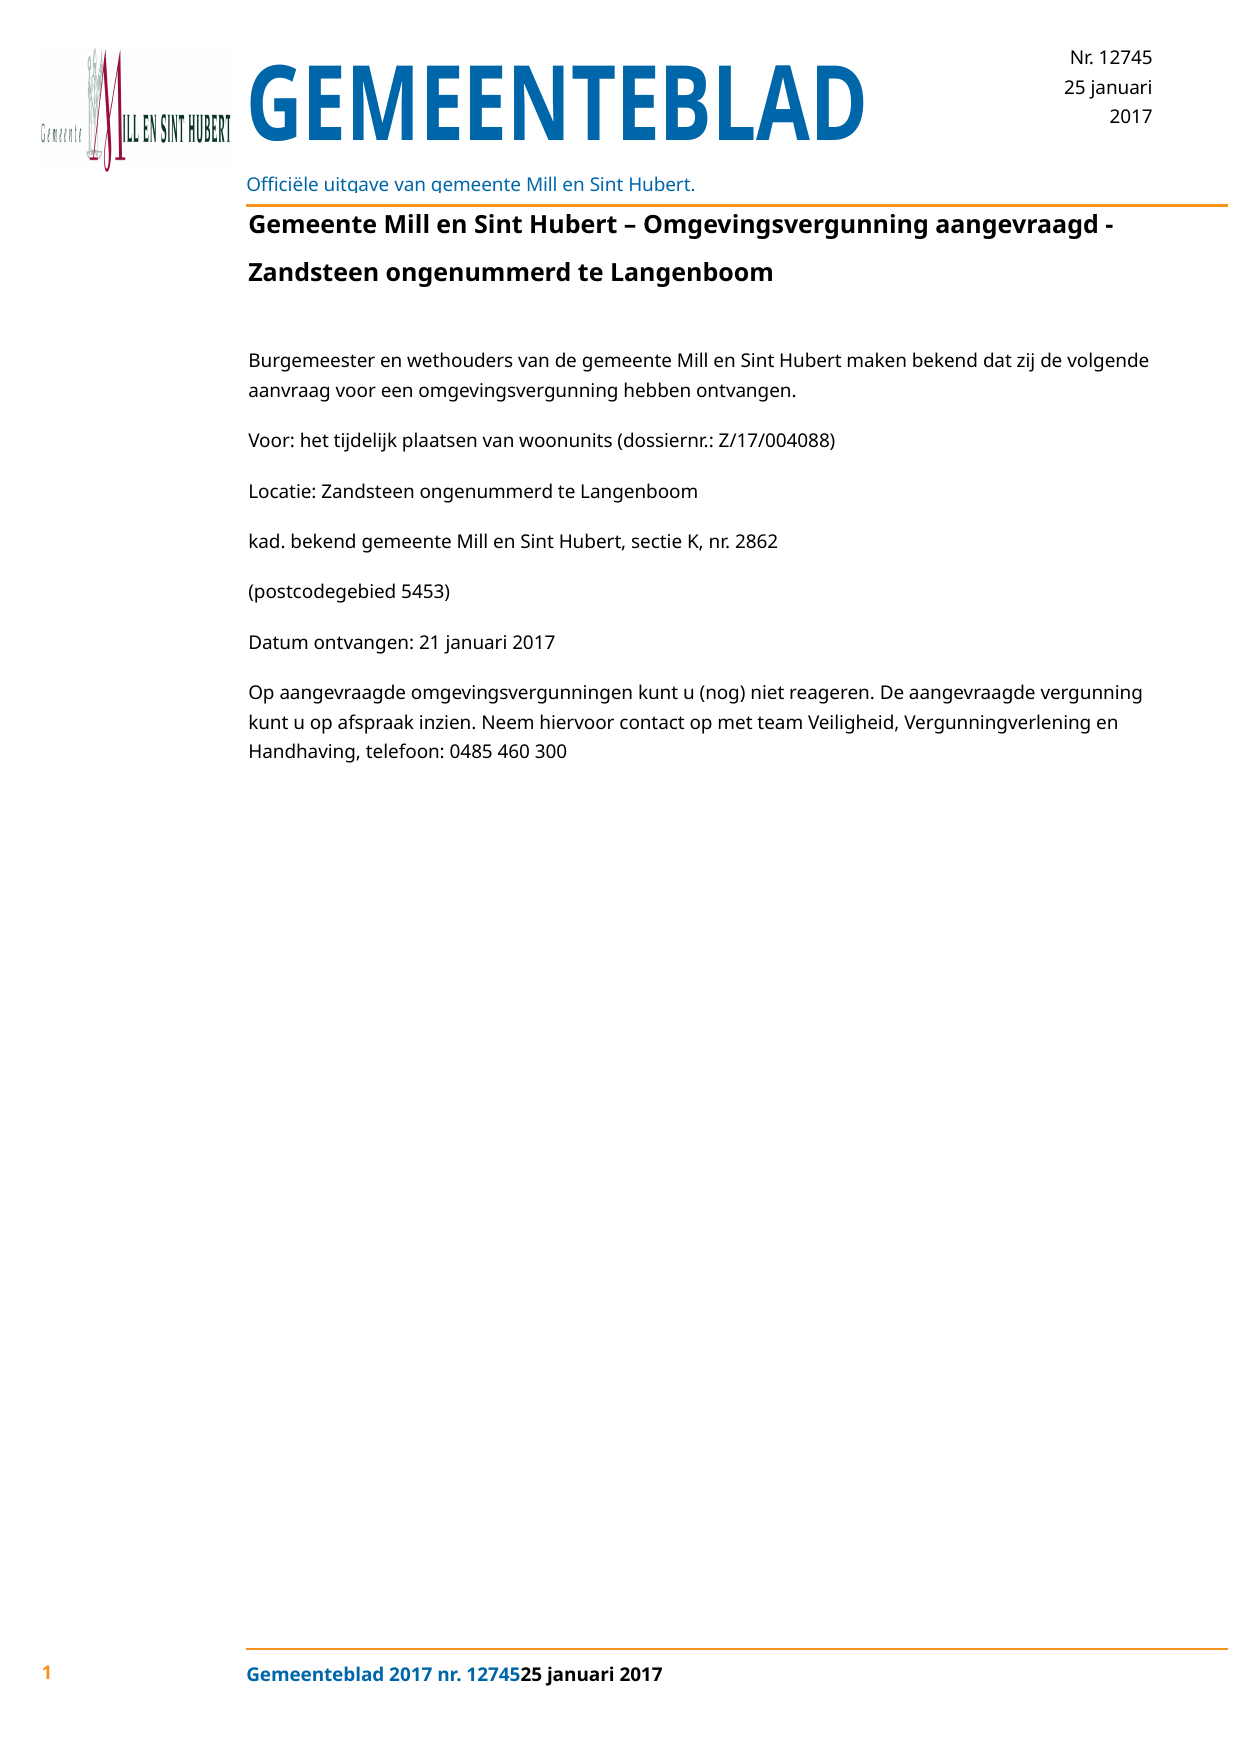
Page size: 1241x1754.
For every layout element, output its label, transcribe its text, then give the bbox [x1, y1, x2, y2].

text Op aangevraagde omgevingsvergunningen kunt u (nog) niet reageren. De aangevraagde vergunning kunt u op afspraak inzien. Neem hiervoor contact op met team Veiligheid, Vergunningverlening en Handhaving, telefoon: 0485 460 300 [248, 679, 1152, 764]
text Burgemeester en wethouders van de gemeente Mill en Sint Hubert maken bekend dat zij de volgende aanvraag voor een omgevingsvergunning hebben ontvangen. [248, 347, 1152, 403]
text (postcodegebied 5453) [248, 579, 1152, 604]
text Datum ontvangen: 21 januari 2017 [248, 629, 1152, 655]
text Voor: het tijdelijk plaatsen van woonunits (dossiernr.: Z/17/004088) [248, 427, 1152, 453]
text Gemeente Mill en Sint Hubert – Omgevingsvergunning aangevraagd - Zandsteen ongenummerd te Langenboom [248, 207, 1152, 288]
text Locatie: Zandsteen ongenummerd te Langenboom [248, 478, 1152, 504]
picture [41, 47, 231, 172]
text kad. bekend gemeente Mill en Sint Hubert, sectie K, nr. 2862 [248, 528, 1152, 554]
